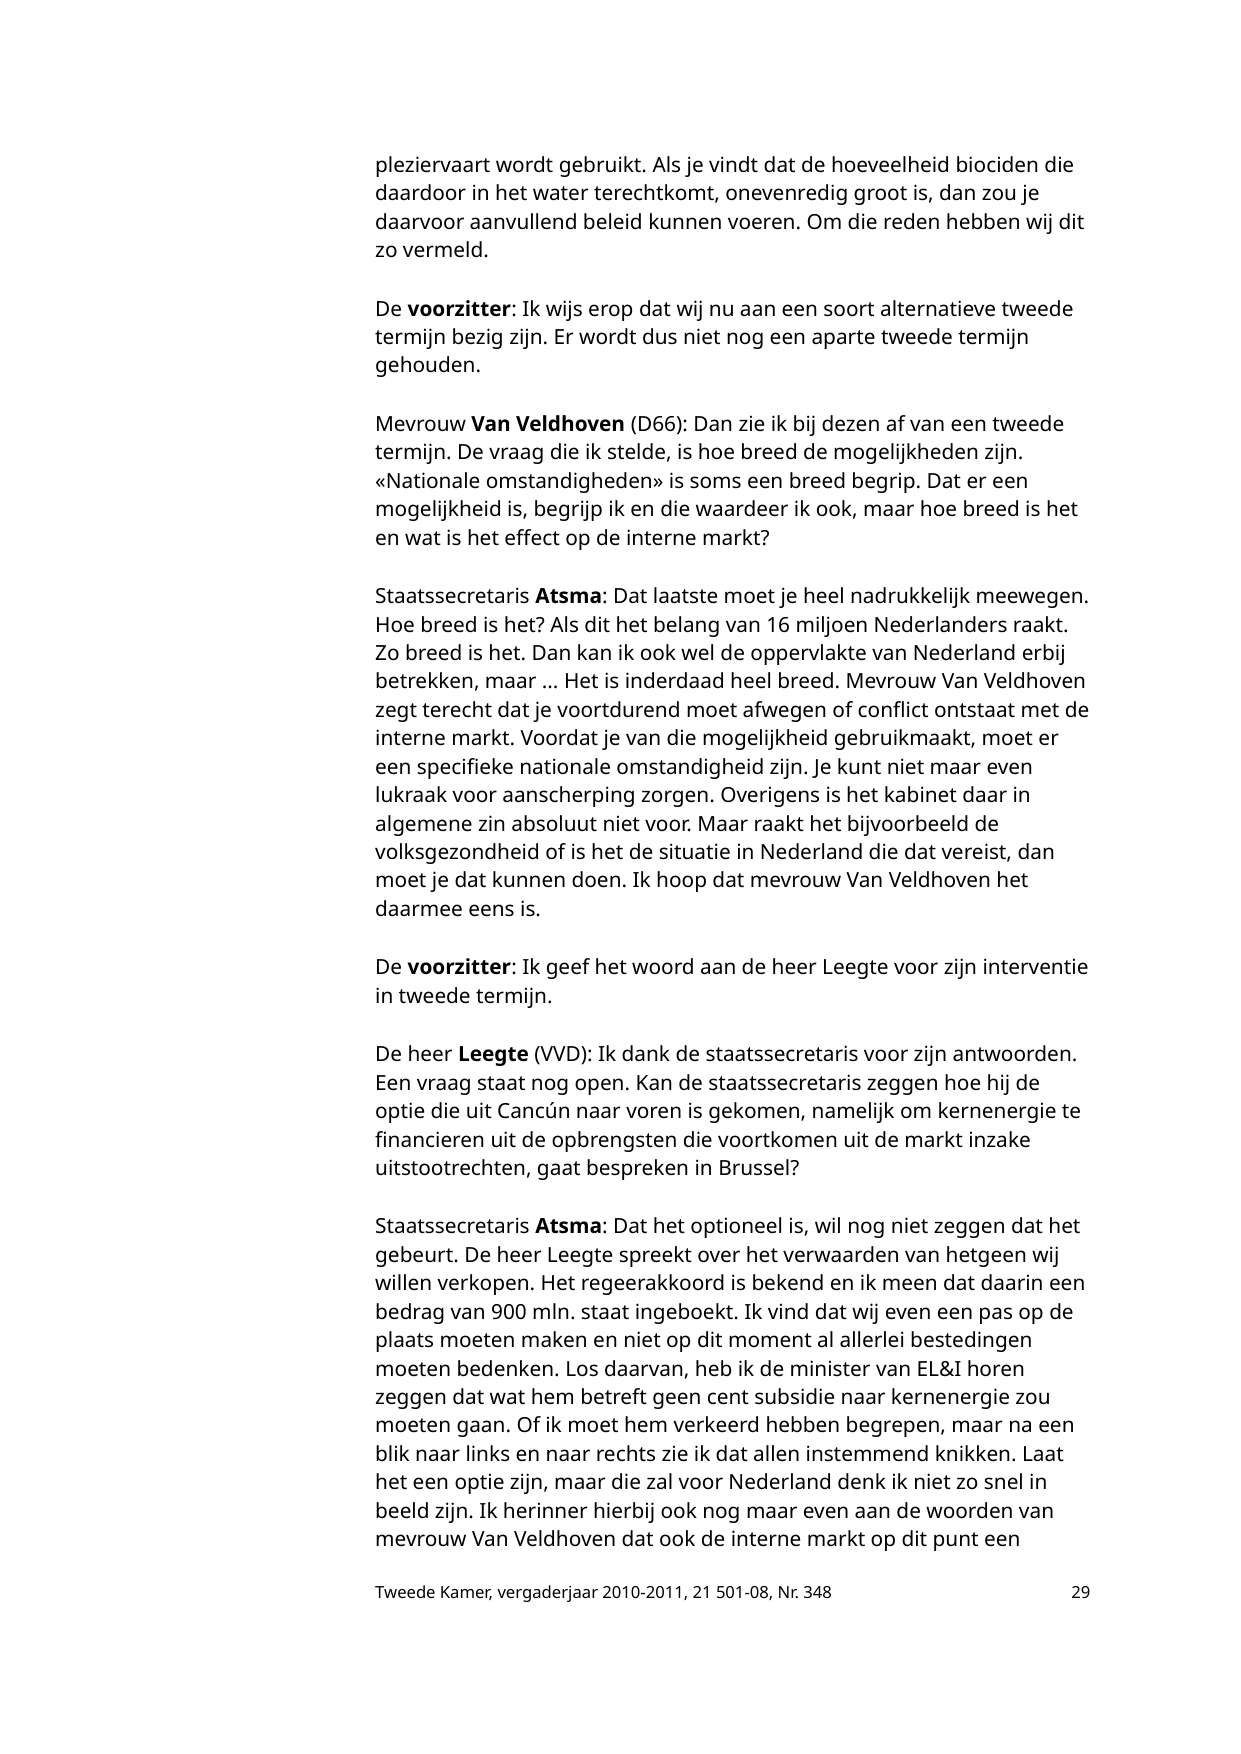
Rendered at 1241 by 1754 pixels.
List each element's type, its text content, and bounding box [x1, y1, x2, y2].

text De heer Leegte (VVD): Ik dank de staatssecretaris voor zijn antwoorden. Een vraag staat nog open. Kan de staatssecretaris zeggen hoe hij de optie die uit Cancún naar voren is gekomen, namelijk om kernenergie te financieren uit de opbrengsten die voortkomen uit de markt inzake uitstootrechten, gaat bespreken in Brussel? [375, 1039, 1090, 1182]
text De voorzitter: Ik wijs erop dat wij nu aan een soort alternatieve tweede termijn bezig zijn. Er wordt dus niet nog een aparte tweede termijn gehouden. [375, 294, 1090, 379]
text pleziervaart wordt gebruikt. Als je vindt dat de hoeveelheid biociden die daardoor in het water terechtkomt, onevenredig groot is, dan zou je daarvoor aanvullend beleid kunnen voeren. Om die reden hebben wij dit zo vermeld. [375, 150, 1090, 264]
text Mevrouw Van Veldhoven (D66): Dan zie ik bij dezen af van een tweede termijn. De vraag die ik stelde, is hoe breed de mogelijkheden zijn. «Nationale omstandigheden» is soms een breed begrip. Dat er een mogelijkheid is, begrijp ik en die waardeer ik ook, maar hoe breed is het en wat is het effect op de interne markt? [375, 409, 1090, 551]
text Staatssecretaris Atsma: Dat het optioneel is, wil nog niet zeggen dat het gebeurt. De heer Leegte spreekt over het verwaarden van hetgeen wij willen verkopen. Het regeerakkoord is bekend en ik meen dat daarin een bedrag van 900 mln. staat ingeboekt. Ik vind dat wij even een pas op de plaats moeten maken en niet op dit moment al allerlei bestedingen moeten bedenken. Los daarvan, heb ik de minister van EL&I horen zeggen dat wat hem betreft geen cent subsidie naar kernenergie zou moeten gaan. Of ik moet hem verkeerd hebben begrepen, maar na een blik naar links en naar rechts zie ik dat allen instemmend knikken. Laat het een optie zijn, maar die zal voor Nederland denk ik niet zo snel in beeld zijn. Ik herinner hierbij ook nog maar even aan de woorden van mevrouw Van Veldhoven dat ook de interne markt op dit punt een [375, 1212, 1090, 1553]
text Staatssecretaris Atsma: Dat laatste moet je heel nadrukkelijk meewegen. Hoe breed is het? Als dit het belang van 16 miljoen Nederlanders raakt. Zo breed is het. Dan kan ik ook wel de oppervlakte van Nederland erbij betrekken, maar ... Het is inderdaad heel breed. Mevrouw Van Veldhoven zegt terecht dat je voortdurend moet afwegen of conflict ontstaat met de interne markt. Voordat je van die mogelijkheid gebruikmaakt, moet er een specifieke nationale omstandigheid zijn. Je kunt niet maar even lukraak voor aanscherping zorgen. Overigens is het kabinet daar in algemene zin absoluut niet voor. Maar raakt het bijvoorbeeld de volksgezondheid of is het de situatie in Nederland die dat vereist, dan moet je dat kunnen doen. Ik hoop dat mevrouw Van Veldhoven het daarmee eens is. [375, 581, 1090, 922]
text De voorzitter: Ik geef het woord aan de heer Leegte voor zijn interventie in tweede termijn. [375, 952, 1090, 1009]
